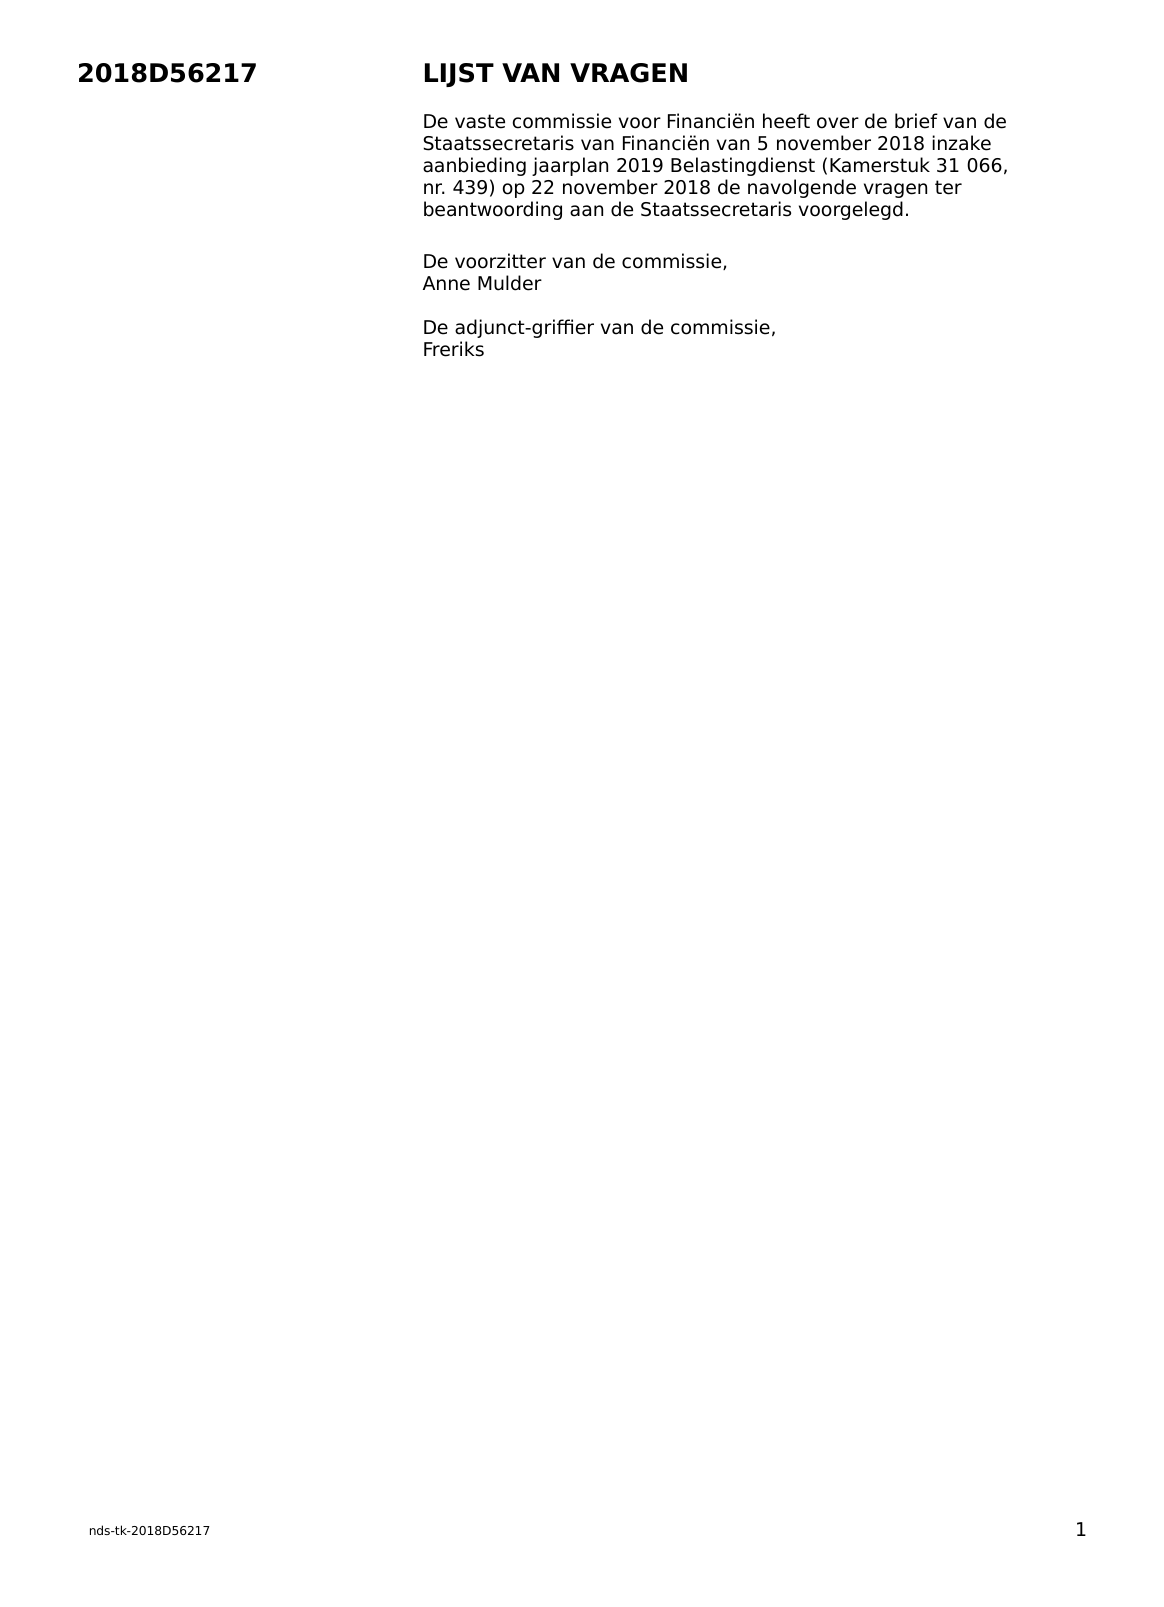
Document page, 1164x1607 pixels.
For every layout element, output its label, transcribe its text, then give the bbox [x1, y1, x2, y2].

text 2018D56217 LIJST VAN VRAGEN [77, 59, 1087, 89]
text De adjunct-griffier van de commissie, Freriks [422, 317, 1087, 361]
text De voorzitter van de commissie, Anne Mulder [422, 251, 1087, 295]
text nds-tk-2018D56217 [88, 1524, 323, 1538]
text De vaste commissie voor Financiën heeft over de brief van de Staatssecretaris van Financiën van 5 november 2018 inzake aanbieding jaarplan 2019 Belastingdienst (Kamerstuk 31 066, nr. 439) op 22 november 2018 de navolgende vragen ter beantwoording aan de Staatssecretaris voorgelegd. [422, 111, 1087, 221]
